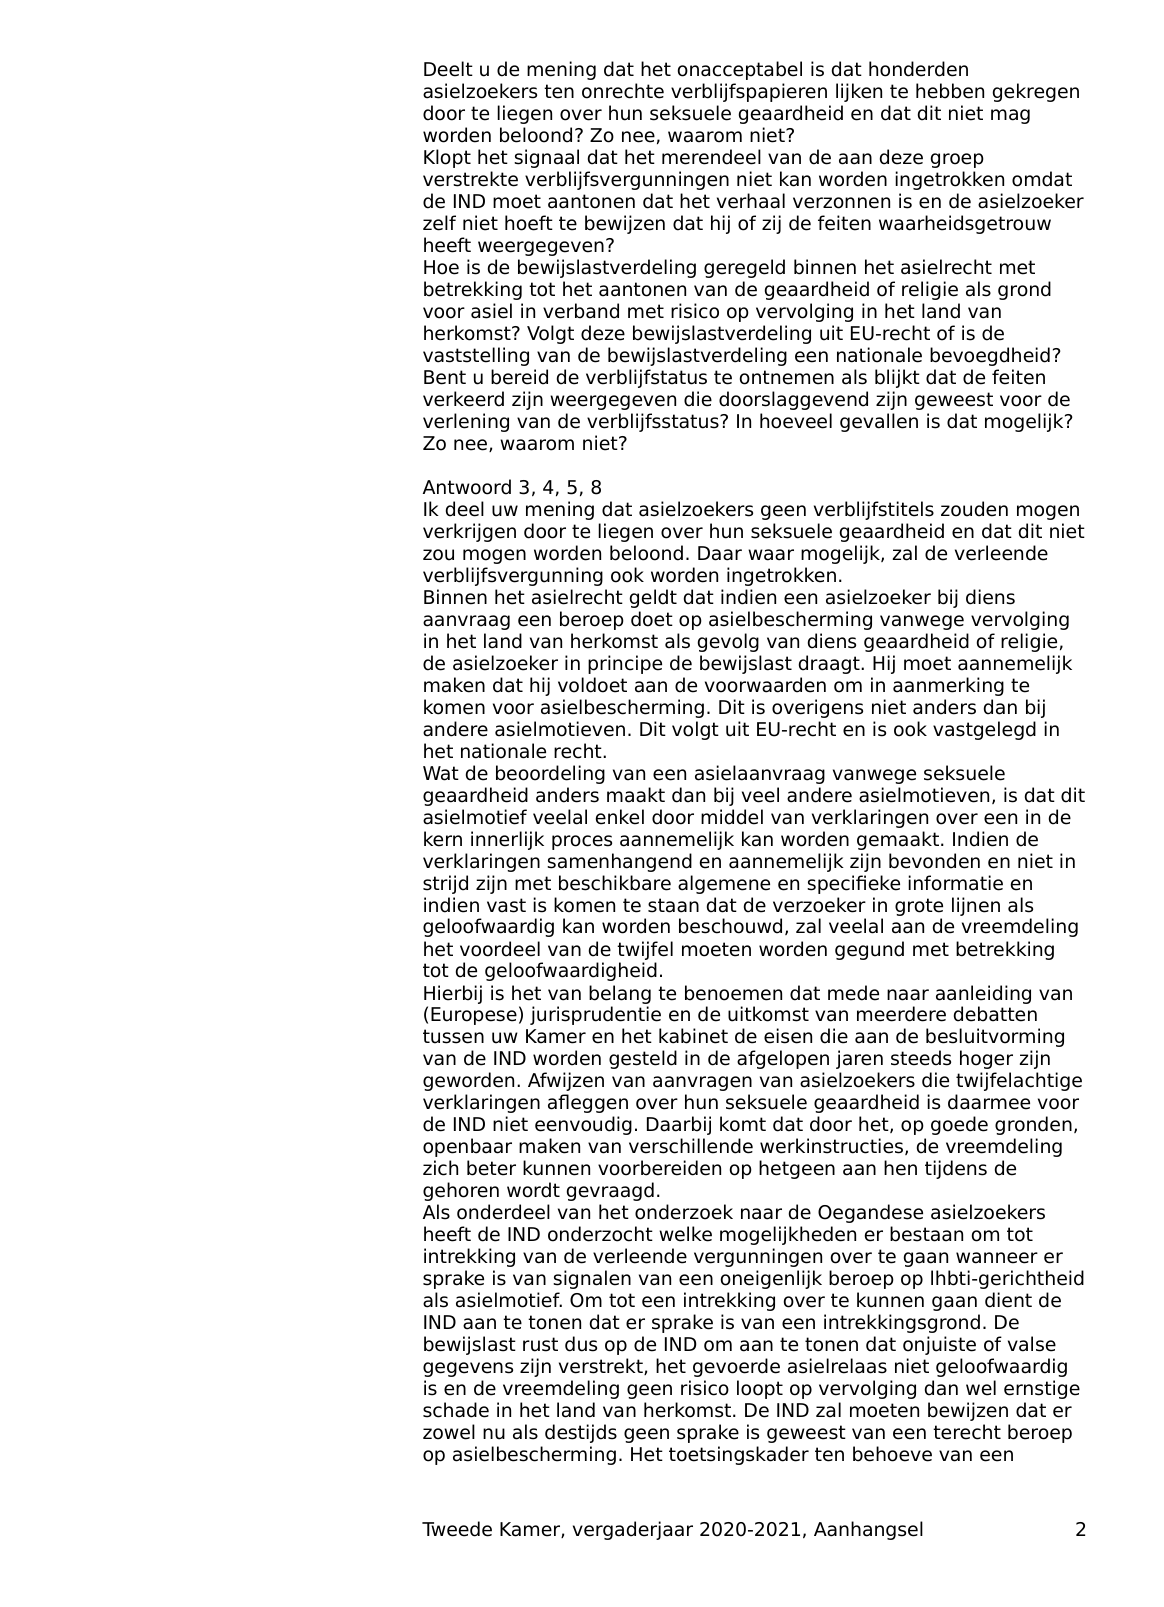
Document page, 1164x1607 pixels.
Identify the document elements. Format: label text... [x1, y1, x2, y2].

text Bent u bereid de verblijfstatus te ontnemen als blijkt dat de feiten verkeerd zijn weergegeven die doorslaggevend zijn geweest voor de verlening van de verblijfsstatus? In hoeveel gevallen is dat mogelijk? Zo nee, waarom niet? [422, 367, 1087, 455]
text Binnen het asielrecht geldt dat indien een asielzoeker bij diens aanvraag een beroep doet op asielbescherming vanwege vervolging in het land van herkomst als gevolg van diens geaardheid of religie, de asielzoeker in principe de bewijslast draagt. Hij moet aannemelijk maken dat hij voldoet aan de voorwaarden om in aanmerking te komen voor asielbescherming. Dit is overigens niet anders dan bij andere asielmotieven. Dit volgt uit EU-recht en is ook vastgelegd in het nationale recht. [422, 587, 1087, 763]
text Hoe is de bewijslastverdeling geregeld binnen het asielrecht met betrekking tot het aantonen van de geaardheid of religie als grond voor asiel in verband met risico op vervolging in het land van herkomst? Volgt deze bewijslastverdeling uit EU-recht of is de vaststelling van de bewijslastverdeling een nationale bevoegdheid? [422, 257, 1087, 367]
text Ik deel uw mening dat asielzoekers geen verblijfstitels zouden mogen verkrijgen door te liegen over hun seksuele geaardheid en dat dit niet zou mogen worden beloond. Daar waar mogelijk, zal de verleende verblijfsvergunning ook worden ingetrokken. [422, 499, 1087, 587]
text Hierbij is het van belang te benoemen dat mede naar aanleiding van (Europese) jurisprudentie en de uitkomst van meerdere debatten tussen uw Kamer en het kabinet de eisen die aan de besluitvorming van de IND worden gesteld in de afgelopen jaren steeds hoger zijn geworden. Afwijzen van aanvragen van asielzoekers die twijfelachtige verklaringen afleggen over hun seksuele geaardheid is daarmee voor de IND niet eenvoudig. Daarbij komt dat door het, op goede gronden, openbaar maken van verschillende werkinstructies, de vreemdeling zich beter kunnen voorbereiden op hetgeen aan hen tijdens de gehoren wordt gevraagd. [422, 982, 1087, 1202]
text Wat de beoordeling van een asielaanvraag vanwege seksuele geaardheid anders maakt dan bij veel andere asielmotieven, is dat dit asielmotief veelal enkel door middel van verklaringen over een in de kern innerlijk proces aannemelijk kan worden gemaakt. Indien de verklaringen samenhangend en aannemelijk zijn bevonden en niet in strijd zijn met beschikbare algemene en specifieke informatie en indien vast is komen te staan dat de verzoeker in grote lijnen als geloofwaardig kan worden beschouwd, zal veelal aan de vreemdeling het voordeel van de twijfel moeten worden gegund met betrekking tot de geloofwaardigheid. [422, 763, 1087, 982]
text Antwoord 3, 4, 5, 8 [422, 477, 1087, 499]
text Deelt u de mening dat het onacceptabel is dat honderden asielzoekers ten onrechte verblijfspapieren lijken te hebben gekregen door te liegen over hun seksuele geaardheid en dat dit niet mag worden beloond? Zo nee, waarom niet? [422, 59, 1087, 147]
text Als onderdeel van het onderzoek naar de Oegandese asielzoekers heeft de IND onderzocht welke mogelijkheden er bestaan om tot intrekking van de verleende vergunningen over te gaan wanneer er sprake is van signalen van een oneigenlijk beroep op lhbti-gerichtheid als asielmotief. Om tot een intrekking over te kunnen gaan dient de IND aan te tonen dat er sprake is van een intrekkingsgrond. De bewijslast rust dus op de IND om aan te tonen dat onjuiste of valse gegevens zijn verstrekt, het gevoerde asielrelaas niet geloofwaardig is en de vreemdeling geen risico loopt op vervolging dan wel ernstige schade in het land van herkomst. De IND zal moeten bewijzen dat er zowel nu als destijds geen sprake is geweest van een terecht beroep op asielbescherming. Het toetsingskader ten behoeve van een [422, 1202, 1087, 1466]
text Klopt het signaal dat het merendeel van de aan deze groep verstrekte verblijfsvergunningen niet kan worden ingetrokken omdat de IND moet aantonen dat het verhaal verzonnen is en de asielzoeker zelf niet hoeft te bewijzen dat hij of zij de feiten waarheidsgetrouw heeft weergegeven? [422, 147, 1087, 257]
